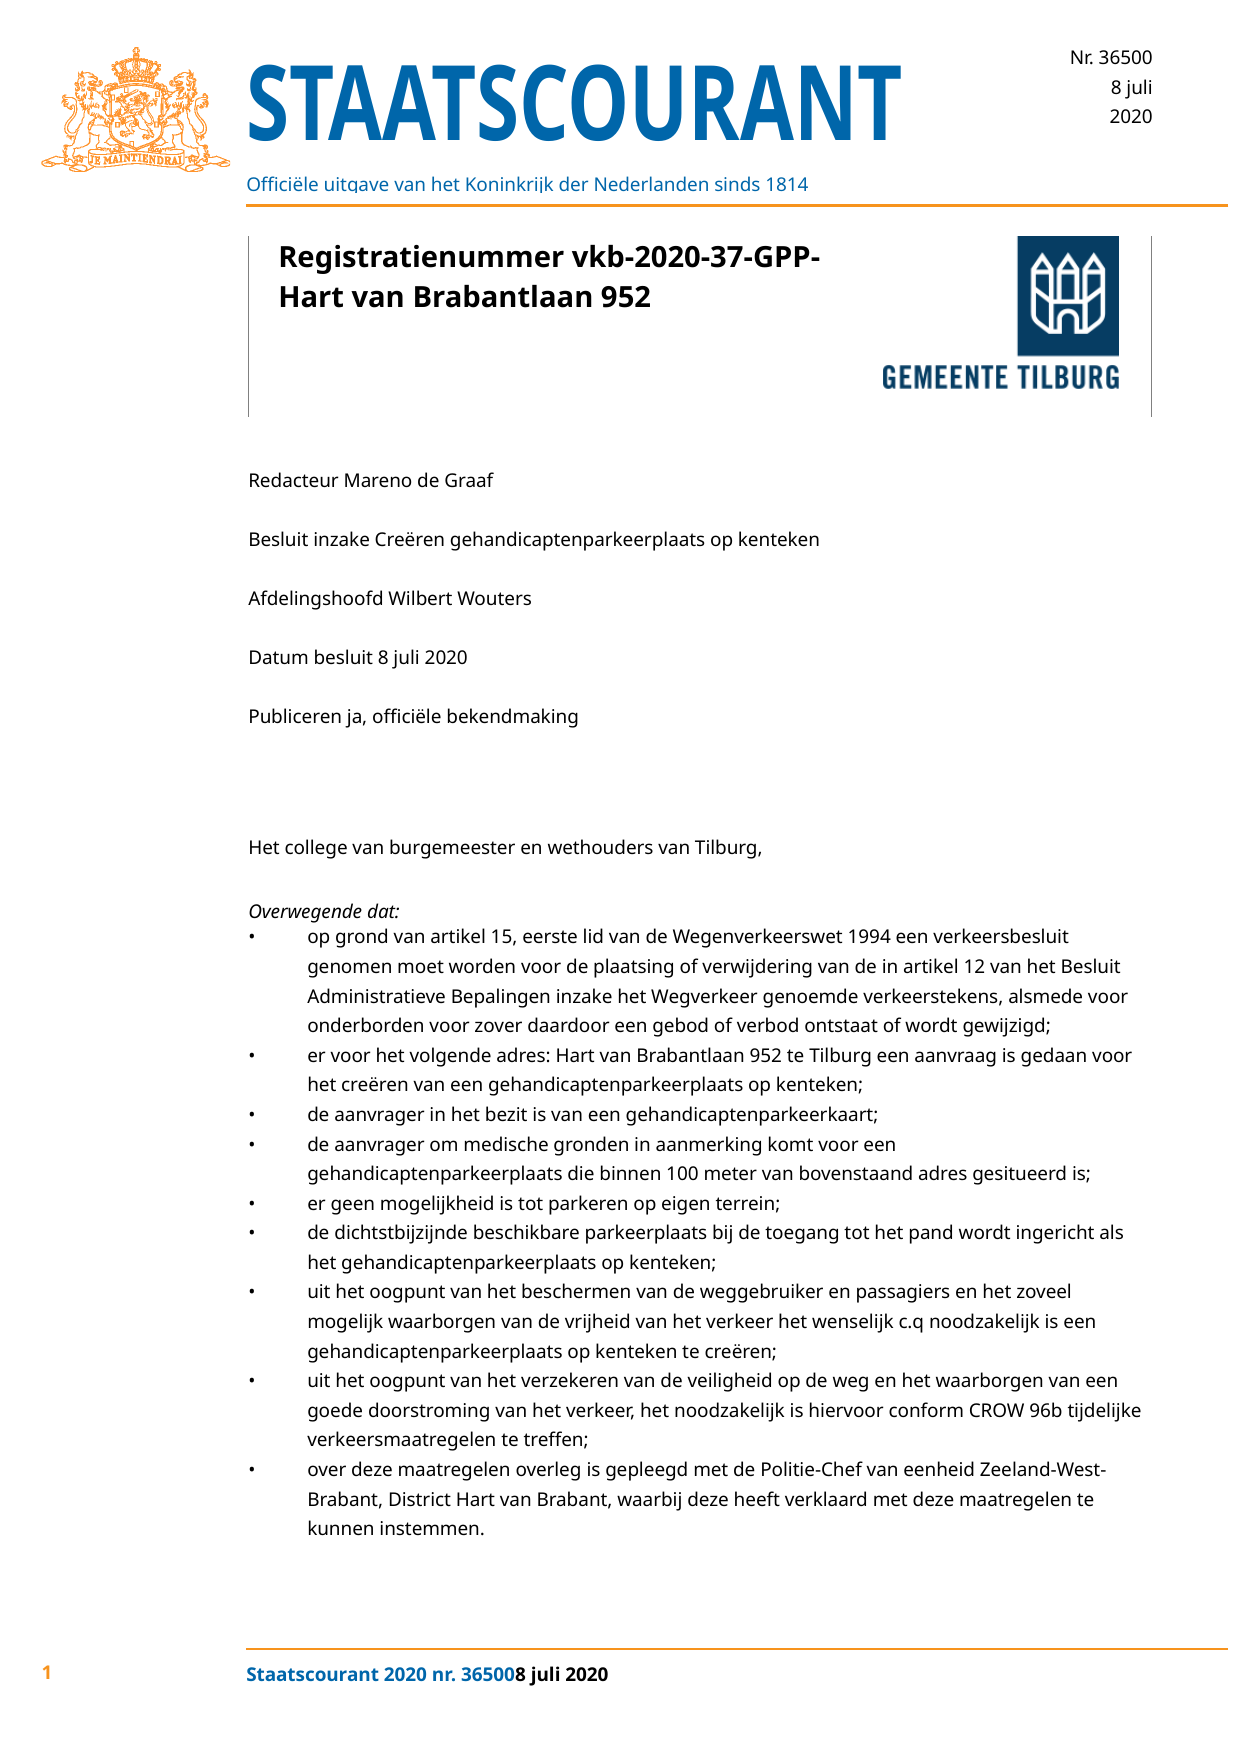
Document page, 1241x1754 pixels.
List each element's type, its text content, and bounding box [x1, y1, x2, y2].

table_header [850, 236, 1151, 417]
text Publiceren ja, officiële bekendmaking [248, 703, 1152, 729]
text Datum besluit 8 juli 2020 [248, 644, 1152, 670]
text Het college van burgemeester en wethouders van Tilburg, [248, 834, 1152, 860]
text Overwegende dat: [248, 898, 1152, 924]
list op grond van artikel 15, eerste lid van de Wegenverkeerswet 1994 een verkeersbesluit genomen moet worden voor de plaatsing of verwijdering van de in artikel 12 van het Besluit Administratieve Bepalingen inzake het Wegverkeer genoemde verkeerstekens, alsmede voor onderborden voor zover daardoor een gebod of verbod ontstaat of wordt gewijzigd; [248, 924, 1152, 1038]
picture [882, 236, 1119, 391]
list uit het oogpunt van het verzekeren van de veiligheid op de weg en het waarborgen van een goede doorstroming van het verkeer, het noodzakelijk is hiervoor conform CROW 96b tijdelijke verkeersmaatregelen te treffen; [248, 1367, 1152, 1452]
text Afdelingshoofd Wilbert Wouters [248, 585, 1152, 611]
picture [41, 47, 231, 172]
list uit het oogpunt van het beschermen van de weggebruiker en passagiers en het zoveel mogelijk waarborgen van de vrijheid van het verkeer het wenselijk c.q noodzakelijk is een gehandicaptenparkeerplaats op kenteken te creëren; [248, 1279, 1152, 1363]
list over deze maatregelen overleg is gepleegd met de Politie-Chef van eenheid Zeeland-West-Brabant, District Hart van Brabant, waarbij deze heeft verklaard met deze maatregelen te kunnen instemmen. [248, 1456, 1152, 1541]
list de aanvrager om medische gronden in aanmerking komt voor een gehandicaptenparkeerplaats die binnen 100 meter van bovenstaand adres gesitueerd is; [248, 1131, 1152, 1186]
text Redacteur Mareno de Graaf [248, 467, 1152, 493]
list er geen mogelijkheid is tot parkeren op eigen terrein; [248, 1190, 1152, 1216]
list er voor het volgende adres: Hart van Brabantlaan 952 te Tilburg een aanvraag is gedaan voor het creëren van een gehandicaptenparkeerplaats op kenteken; [248, 1042, 1152, 1097]
list de dichtstbijzijnde beschikbare parkeerplaats bij de toegang tot het pand wordt ingericht als het gehandicaptenparkeerplaats op kenteken; [248, 1219, 1152, 1275]
table_header Registratienummer vkb-2020-37-GPP-Hart van Brabantlaan 952 [249, 236, 850, 417]
text Besluit inzake Creëren gehandicaptenparkeerplaats op kenteken [248, 526, 1152, 552]
list de aanvrager in het bezit is van een gehandicaptenparkeerkaart; [248, 1101, 1152, 1127]
